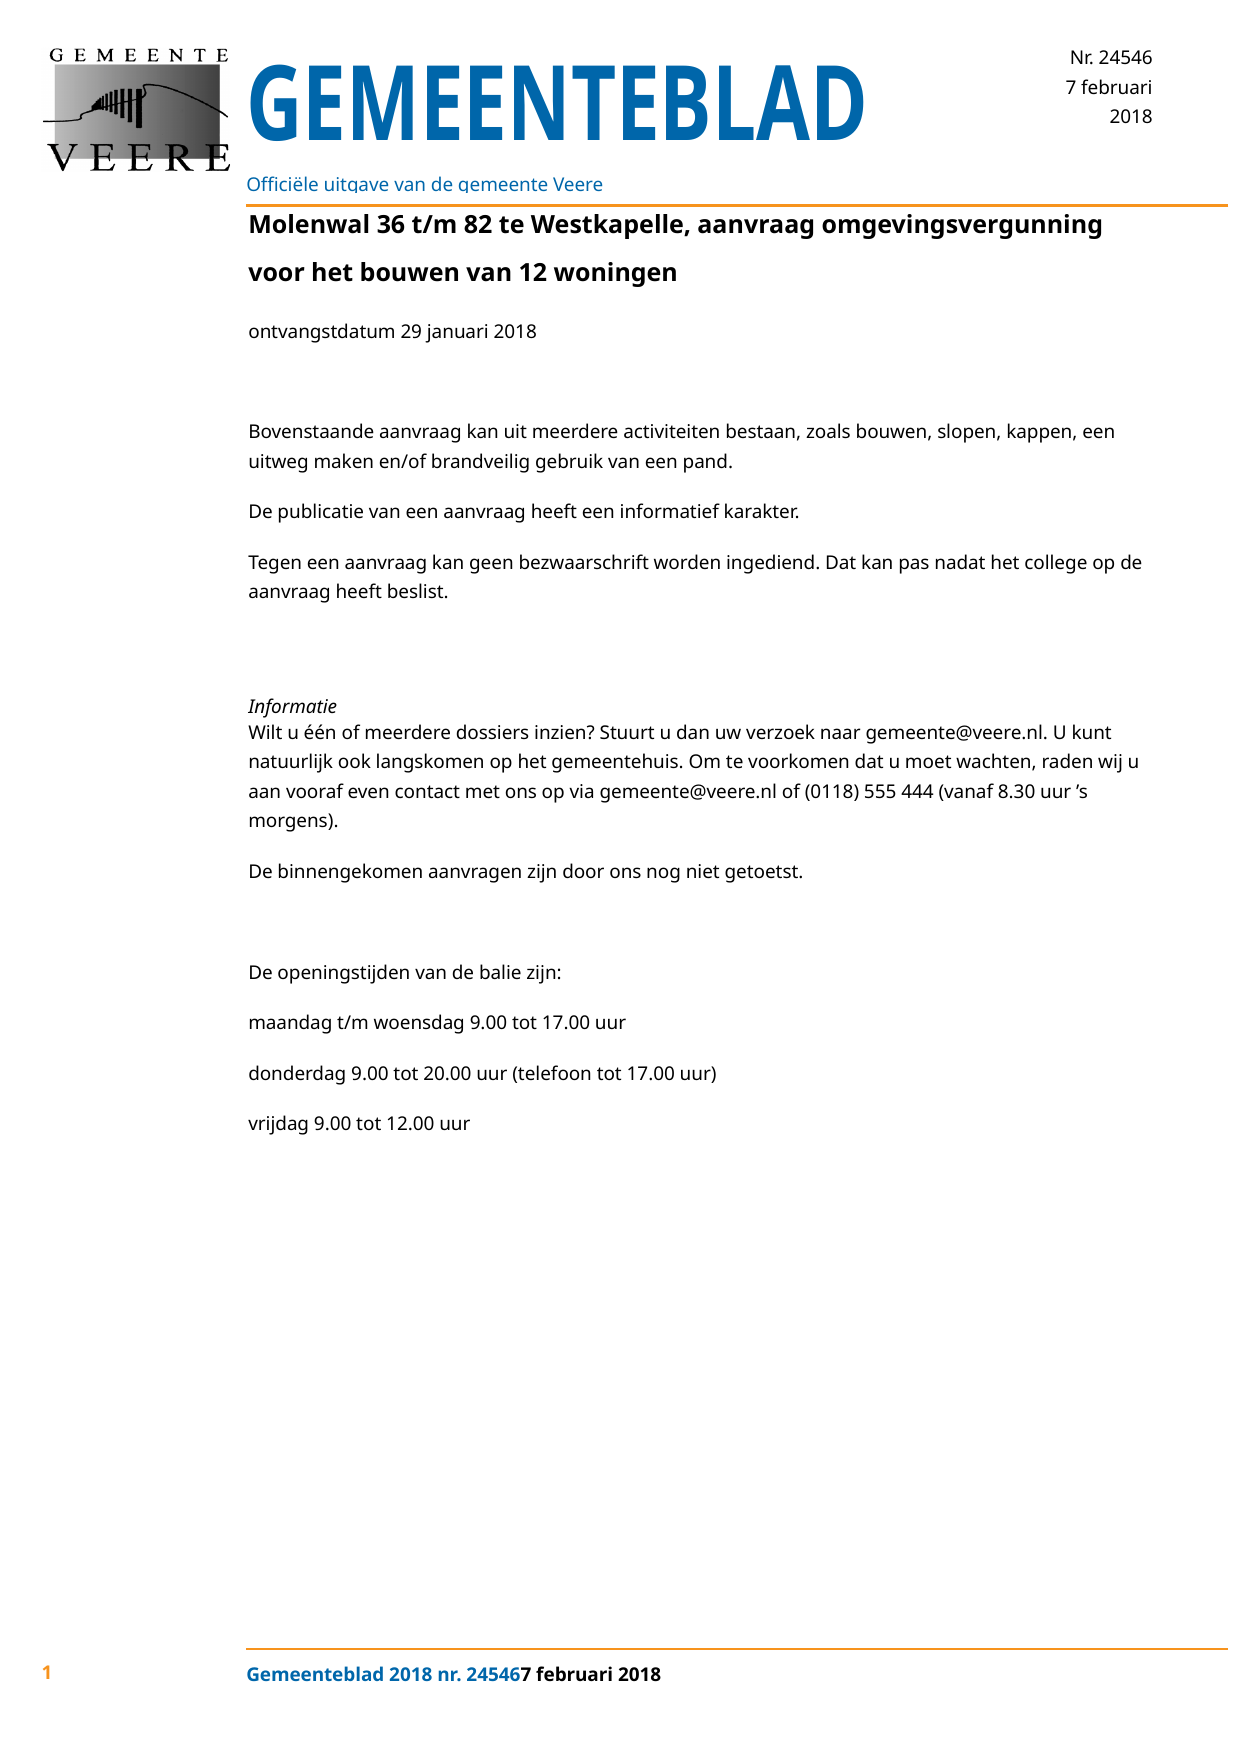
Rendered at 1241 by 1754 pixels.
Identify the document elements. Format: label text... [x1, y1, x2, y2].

text Informatie [248, 693, 1152, 719]
text De openingstijden van de balie zijn: [248, 959, 1152, 984]
text Molenwal 36 t/m 82 te Westkapelle, aanvraag omgevingsvergunning voor het bouwen van 12 woningen [248, 207, 1152, 288]
text maandag t/m woensdag 9.00 tot 17.00 uur [248, 1009, 1152, 1035]
text De publicatie van een aanvraag heeft een informatief karakter. [248, 499, 1152, 524]
text Wilt u één of meerdere dossiers inzien? Stuurt u dan uw verzoek naar gemeente@veere.nl. U kunt natuurlijk ook langskomen op het gemeentehuis. Om te voorkomen dat u moet wachten, raden wij u aan vooraf even contact met ons op via gemeente@veere.nl of (0118) 555 444 (vanaf 8.30 uur ’s morgens). [248, 719, 1152, 833]
text Bovenstaande aanvraag kan uit meerdere activiteiten bestaan, zoals bouwen, slopen, kappen, een uitweg maken en/of brandveilig gebruik van een pand. [248, 419, 1152, 474]
text vrijdag 9.00 tot 12.00 uur [248, 1110, 1152, 1136]
text Tegen een aanvraag kan geen bezwaarschrift worden ingediend. Dat kan pas nadat het college op de aanvraag heeft beslist. [248, 549, 1152, 604]
text donderdag 9.00 tot 20.00 uur (telefoon tot 17.00 uur) [248, 1060, 1152, 1085]
text De binnengekomen aanvragen zijn door ons nog niet getoetst. [248, 858, 1152, 884]
text ontvangstdatum 29 januari 2018 [248, 318, 1152, 344]
picture [41, 47, 231, 172]
